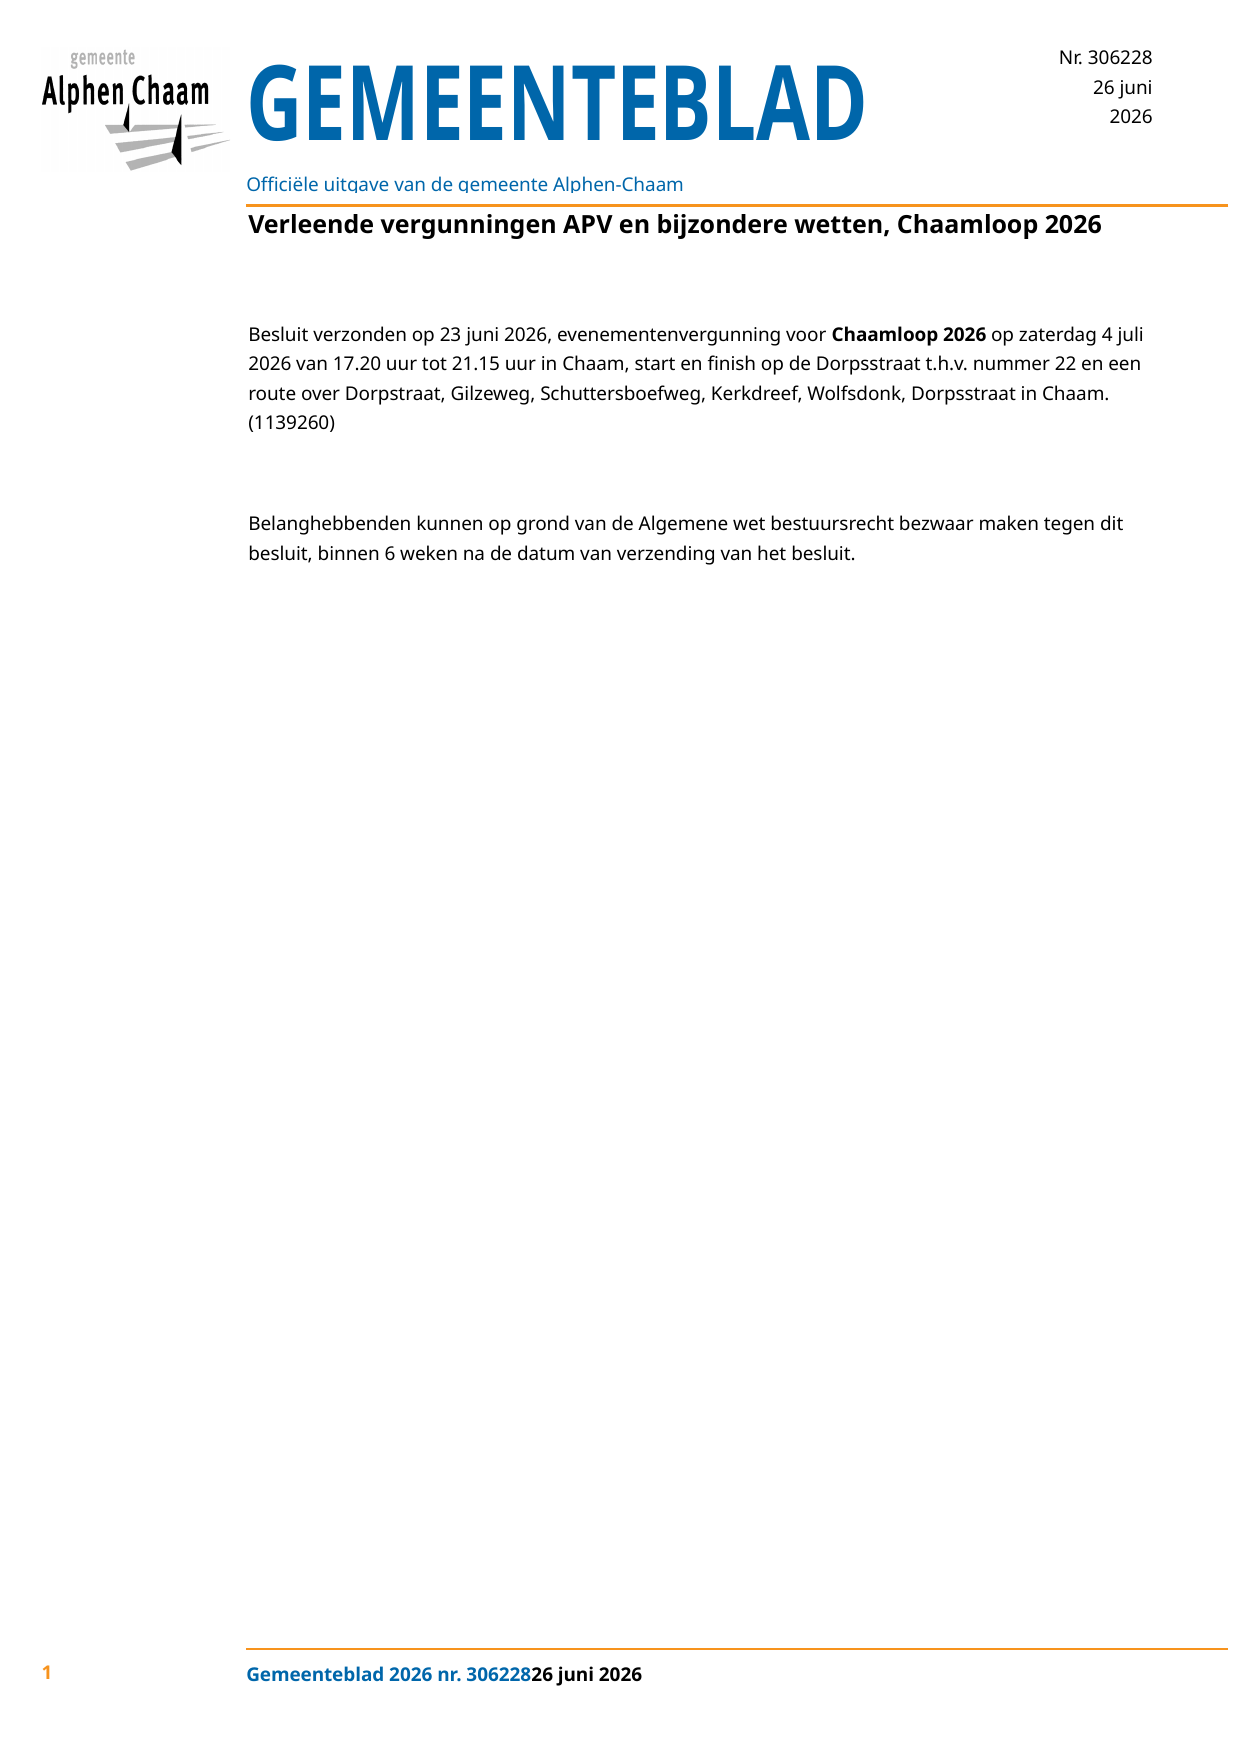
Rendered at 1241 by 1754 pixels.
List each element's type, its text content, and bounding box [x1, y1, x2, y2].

text Besluit verzonden op 23 juni 2026, evenementenvergunning voor Chaamloop 2026 op zaterdag 4 juli 2026 van 17.20 uur tot 21.15 uur in Chaam, start en finish op de Dorpsstraat t.h.v. nummer 22 en een route over Dorpstraat, Gilzeweg, Schuttersboefweg, Kerkdreef, Wolfsdonk, Dorpsstraat in Chaam. (1139260) [248, 321, 1152, 435]
text Belanghebbenden kunnen op grond van de Algemene wet bestuursrecht bezwaar maken tegen dit besluit, binnen 6 weken na de datum van verzending van het besluit. [248, 510, 1152, 566]
picture [41, 47, 231, 172]
text Verleende vergunningen APV en bijzondere wetten, Chaamloop 2026 [248, 207, 1152, 241]
